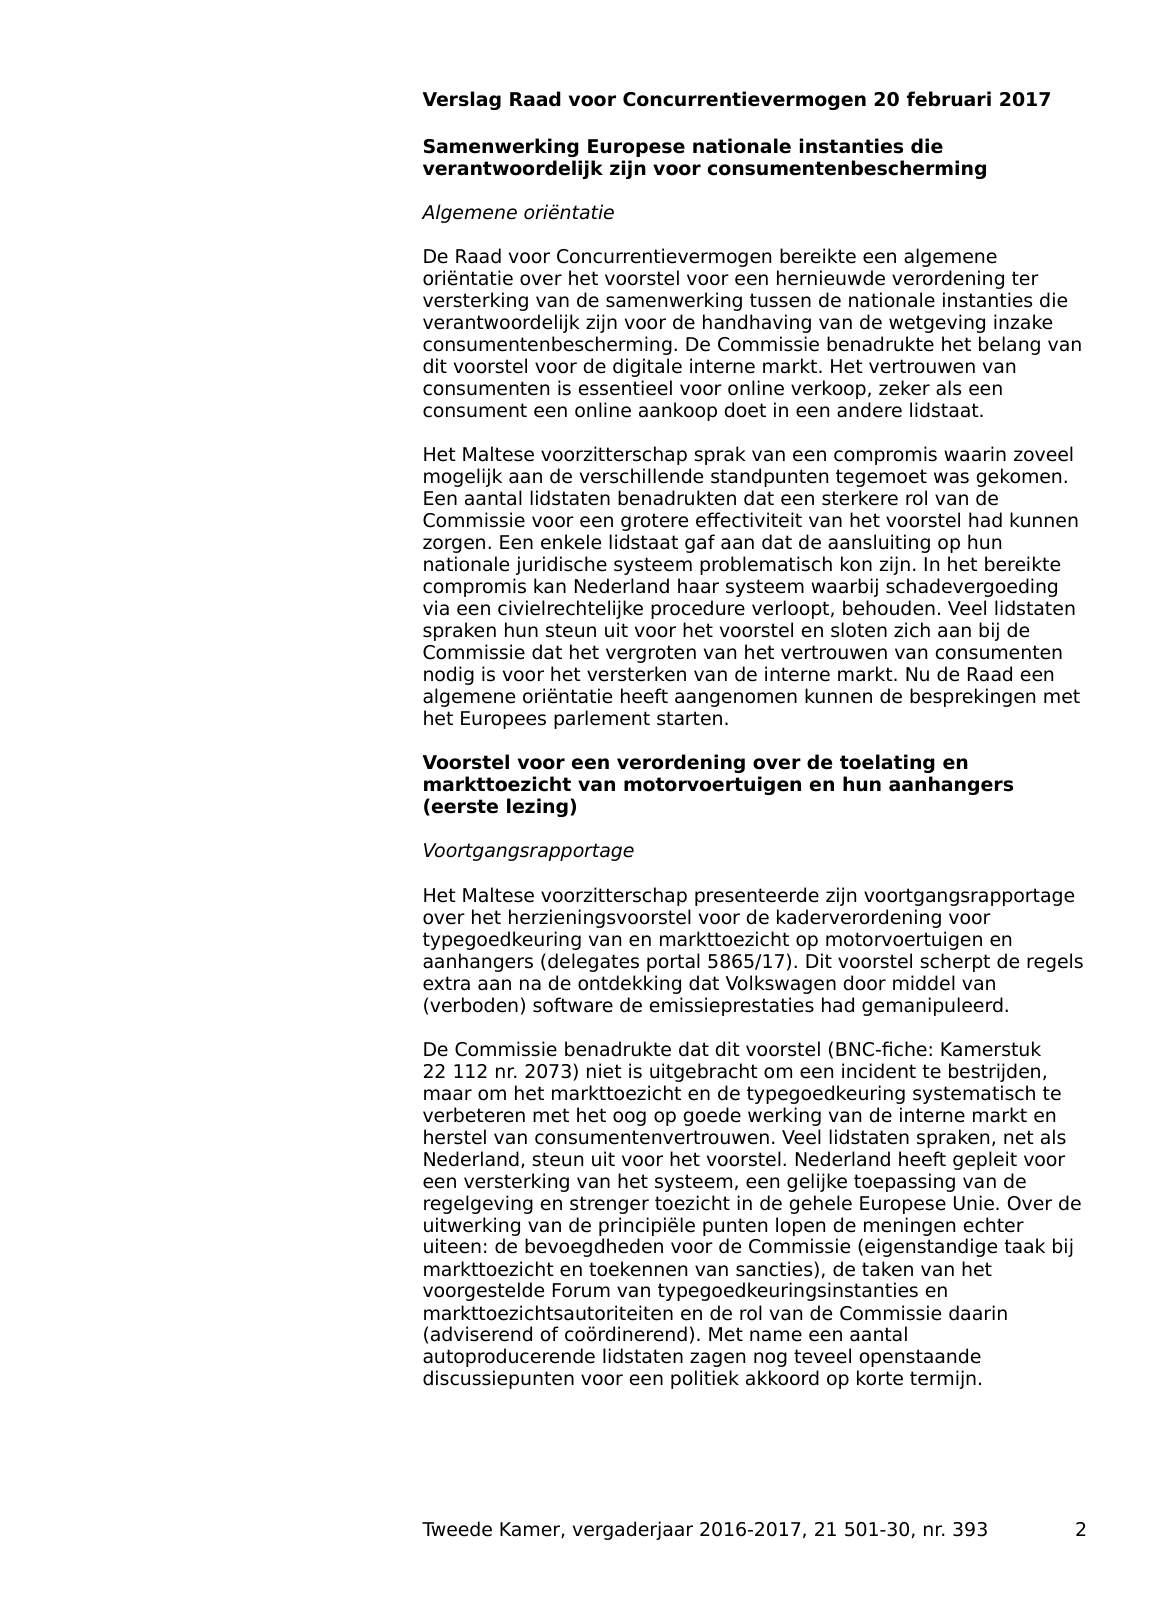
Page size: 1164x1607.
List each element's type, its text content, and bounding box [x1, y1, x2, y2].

text Het Maltese voorzitterschap presenteerde zijn voortgangsrapportage over het herzieningsvoorstel voor de kaderverordening voor typegoedkeuring van en markttoezicht op motorvoertuigen en aanhangers (delegates portal 5865/17). Dit voorstel scherpt de regels extra aan na de ontdekking dat Volkswagen door middel van (verboden) software de emissieprestaties had gemanipuleerd. [422, 884, 1087, 1016]
subtitle Verslag Raad voor Concurrentievermogen 20 februari 2017 [422, 89, 1087, 111]
text Het Maltese voorzitterschap sprak van een compromis waarin zoveel mogelijk aan de verschillende standpunten tegemoet was gekomen. Een aantal lidstaten benadrukten dat een sterkere rol van de Commissie voor een grotere effectiviteit van het voorstel had kunnen zorgen. Een enkele lidstaat gaf aan dat de aansluiting op hun nationale juridische systeem problematisch kon zijn. In het bereikte compromis kan Nederland haar systeem waarbij schadevergoeding via een civielrechtelijke procedure verloopt, behouden. Veel lidstaten spraken hun steun uit voor het voorstel en sloten zich aan bij de Commissie dat het vergroten van het vertrouwen van consumenten nodig is voor het versterken van de interne markt. Nu de Raad een algemene oriëntatie heeft aangenomen kunnen de besprekingen met het Europees parlement starten. [422, 444, 1087, 730]
text De Raad voor Concurrentievermogen bereikte een algemene oriëntatie over het voorstel voor een hernieuwde verordening ter versterking van de samenwerking tussen de nationale instanties die verantwoordelijk zijn voor de handhaving van de wetgeving inzake consumentenbescherming. De Commissie benadrukte het belang van dit voorstel voor de digitale interne markt. Het vertrouwen van consumenten is essentieel voor online verkoop, zeker als een consument een online aankoop doet in een andere lidstaat. [422, 246, 1087, 422]
text De Commissie benadrukte dat dit voorstel (BNC-fiche: Kamerstuk 22 112 nr. 2073) niet is uitgebracht om een incident te bestrijden, maar om het markttoezicht en de typegoedkeuring systematisch te verbeteren met het oog op goede werking van de interne markt en herstel van consumentenvertrouwen. Veel lidstaten spraken, net als Nederland, steun uit voor het voorstel. Nederland heeft gepleit voor een versterking van het systeem, een gelijke toepassing van de regelgeving en strenger toezicht in de gehele Europese Unie. Over de uitwerking van de principiële punten lopen de meningen echter uiteen: de bevoegdheden voor de Commissie (eigenstandige taak bij markttoezicht en toekennen van sancties), de taken van het voorgestelde Forum van typegoedkeuringsinstanties en markttoezichtsautoriteiten en de rol van de Commissie daarin (adviserend of coördinerend). Met name een aantal autoproducerende lidstaten zagen nog teveel openstaande discussiepunten voor een politiek akkoord op korte termijn. [422, 1039, 1087, 1390]
subtitle Voorstel voor een verordening over de toelating en markttoezicht van motorvoertuigen en hun aanhangers (eerste lezing) [422, 752, 1087, 818]
subtitle Samenwerking Europese nationale instanties die verantwoordelijk zijn voor consumentenbescherming [422, 136, 1087, 180]
subtitle Voortgangsrapportage [422, 840, 1087, 862]
subtitle Algemene oriëntatie [422, 202, 1087, 224]
